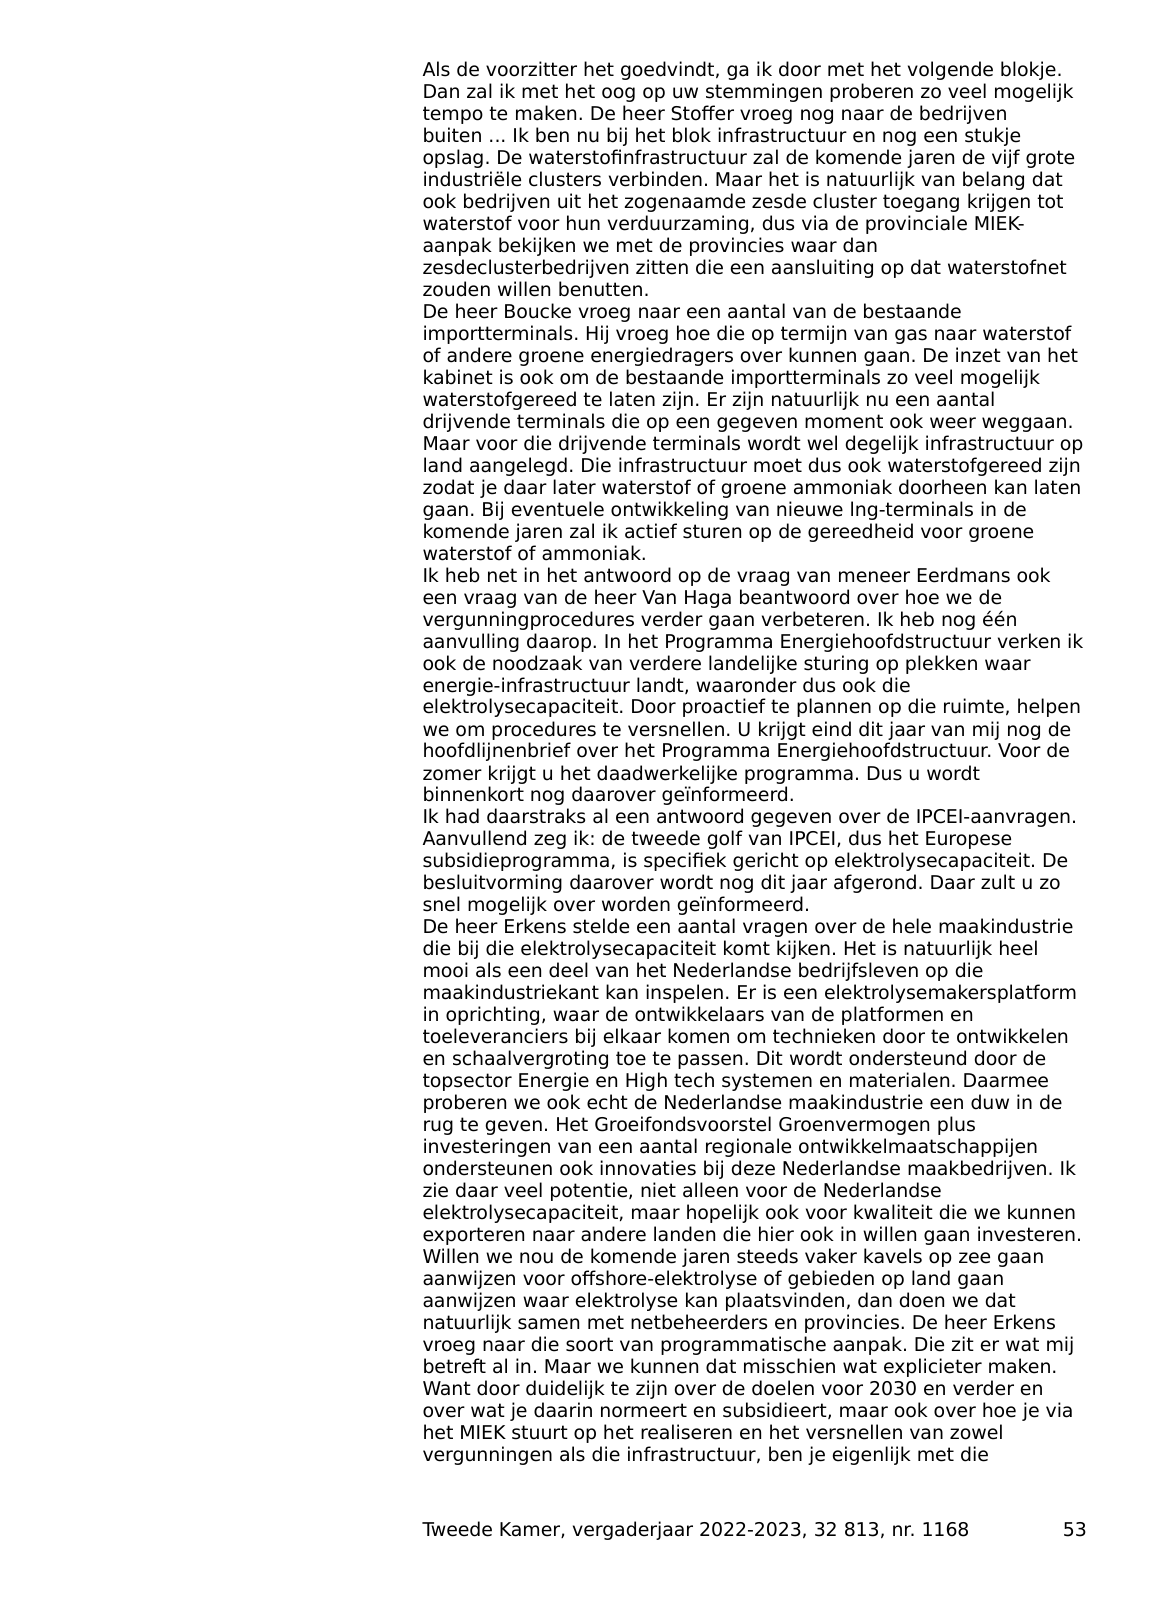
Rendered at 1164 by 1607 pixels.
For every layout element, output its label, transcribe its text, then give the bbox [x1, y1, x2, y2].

text Willen we nou de komende jaren steeds vaker kavels op zee gaan aanwijzen voor offshore-elektrolyse of gebieden op land gaan aanwijzen waar elektrolyse kan plaatsvinden, dan doen we dat natuurlijk samen met netbeheerders en provincies. De heer Erkens vroeg naar die soort van programmatische aanpak. Die zit er wat mij betreft al in. Maar we kunnen dat misschien wat explicieter maken. Want door duidelijk te zijn over de doelen voor 2030 en verder en over wat je daarin normeert en subsidieert, maar ook over hoe je via het MIEK stuurt op het realiseren en het versnellen van zowel vergunningen als die infrastructuur, ben je eigenlijk met die [422, 1246, 1087, 1466]
text Ik heb net in het antwoord op de vraag van meneer Eerdmans ook een vraag van de heer Van Haga beantwoord over hoe we de vergunningprocedures verder gaan verbeteren. Ik heb nog één aanvulling daarop. In het Programma Energiehoofdstructuur verken ik ook de noodzaak van verdere landelijke sturing op plekken waar energie-infrastructuur landt, waaronder dus ook die elektrolysecapaciteit. Door proactief te plannen op die ruimte, helpen we om procedures te versnellen. U krijgt eind dit jaar van mij nog de hoofdlijnenbrief over het Programma Energiehoofdstructuur. Voor de zomer krijgt u het daadwerkelijke programma. Dus u wordt binnenkort nog daarover geïnformeerd. [422, 564, 1087, 806]
text Ik had daarstraks al een antwoord gegeven over de IPCEI-aanvragen. Aanvullend zeg ik: de tweede golf van IPCEI, dus het Europese subsidieprogramma, is specifiek gericht op elektrolysecapaciteit. De besluitvorming daarover wordt nog dit jaar afgerond. Daar zult u zo snel mogelijk over worden geïnformeerd. [422, 806, 1087, 916]
text Als de voorzitter het goedvindt, ga ik door met het volgende blokje. Dan zal ik met het oog op uw stemmingen proberen zo veel mogelijk tempo te maken. De heer Stoffer vroeg nog naar de bedrijven buiten ... Ik ben nu bij het blok infrastructuur en nog een stukje opslag. De waterstofinfrastructuur zal de komende jaren de vijf grote industriële clusters verbinden. Maar het is natuurlijk van belang dat ook bedrijven uit het zogenaamde zesde cluster toegang krijgen tot waterstof voor hun verduurzaming, dus via de provinciale MIEK-aanpak bekijken we met de provincies waar dan zesdeclusterbedrijven zitten die een aansluiting op dat waterstofnet zouden willen benutten. [422, 59, 1087, 301]
text De heer Erkens stelde een aantal vragen over de hele maakindustrie die bij die elektrolysecapaciteit komt kijken. Het is natuurlijk heel mooi als een deel van het Nederlandse bedrijfsleven op die maakindustriekant kan inspelen. Er is een elektrolysemakersplatform in oprichting, waar de ontwikkelaars van de platformen en toeleveranciers bij elkaar komen om technieken door te ontwikkelen en schaalvergroting toe te passen. Dit wordt ondersteund door de topsector Energie en High tech systemen en materialen. Daarmee proberen we ook echt de Nederlandse maakindustrie een duw in de rug te geven. Het Groeifondsvoorstel Groenvermogen plus investeringen van een aantal regionale ontwikkelmaatschappijen ondersteunen ook innovaties bij deze Nederlandse maakbedrijven. Ik zie daar veel potentie, niet alleen voor de Nederlandse elektrolysecapaciteit, maar hopelijk ook voor kwaliteit die we kunnen exporteren naar andere landen die hier ook in willen gaan investeren. [422, 916, 1087, 1246]
text De heer Boucke vroeg naar een aantal van de bestaande importterminals. Hij vroeg hoe die op termijn van gas naar waterstof of andere groene energiedragers over kunnen gaan. De inzet van het kabinet is ook om de bestaande importterminals zo veel mogelijk waterstofgereed te laten zijn. Er zijn natuurlijk nu een aantal drijvende terminals die op een gegeven moment ook weer weggaan. Maar voor die drijvende terminals wordt wel degelijk infrastructuur op land aangelegd. Die infrastructuur moet dus ook waterstofgereed zijn zodat je daar later waterstof of groene ammoniak doorheen kan laten gaan. Bij eventuele ontwikkeling van nieuwe lng-terminals in de komende jaren zal ik actief sturen op de gereedheid voor groene waterstof of ammoniak. [422, 301, 1087, 564]
